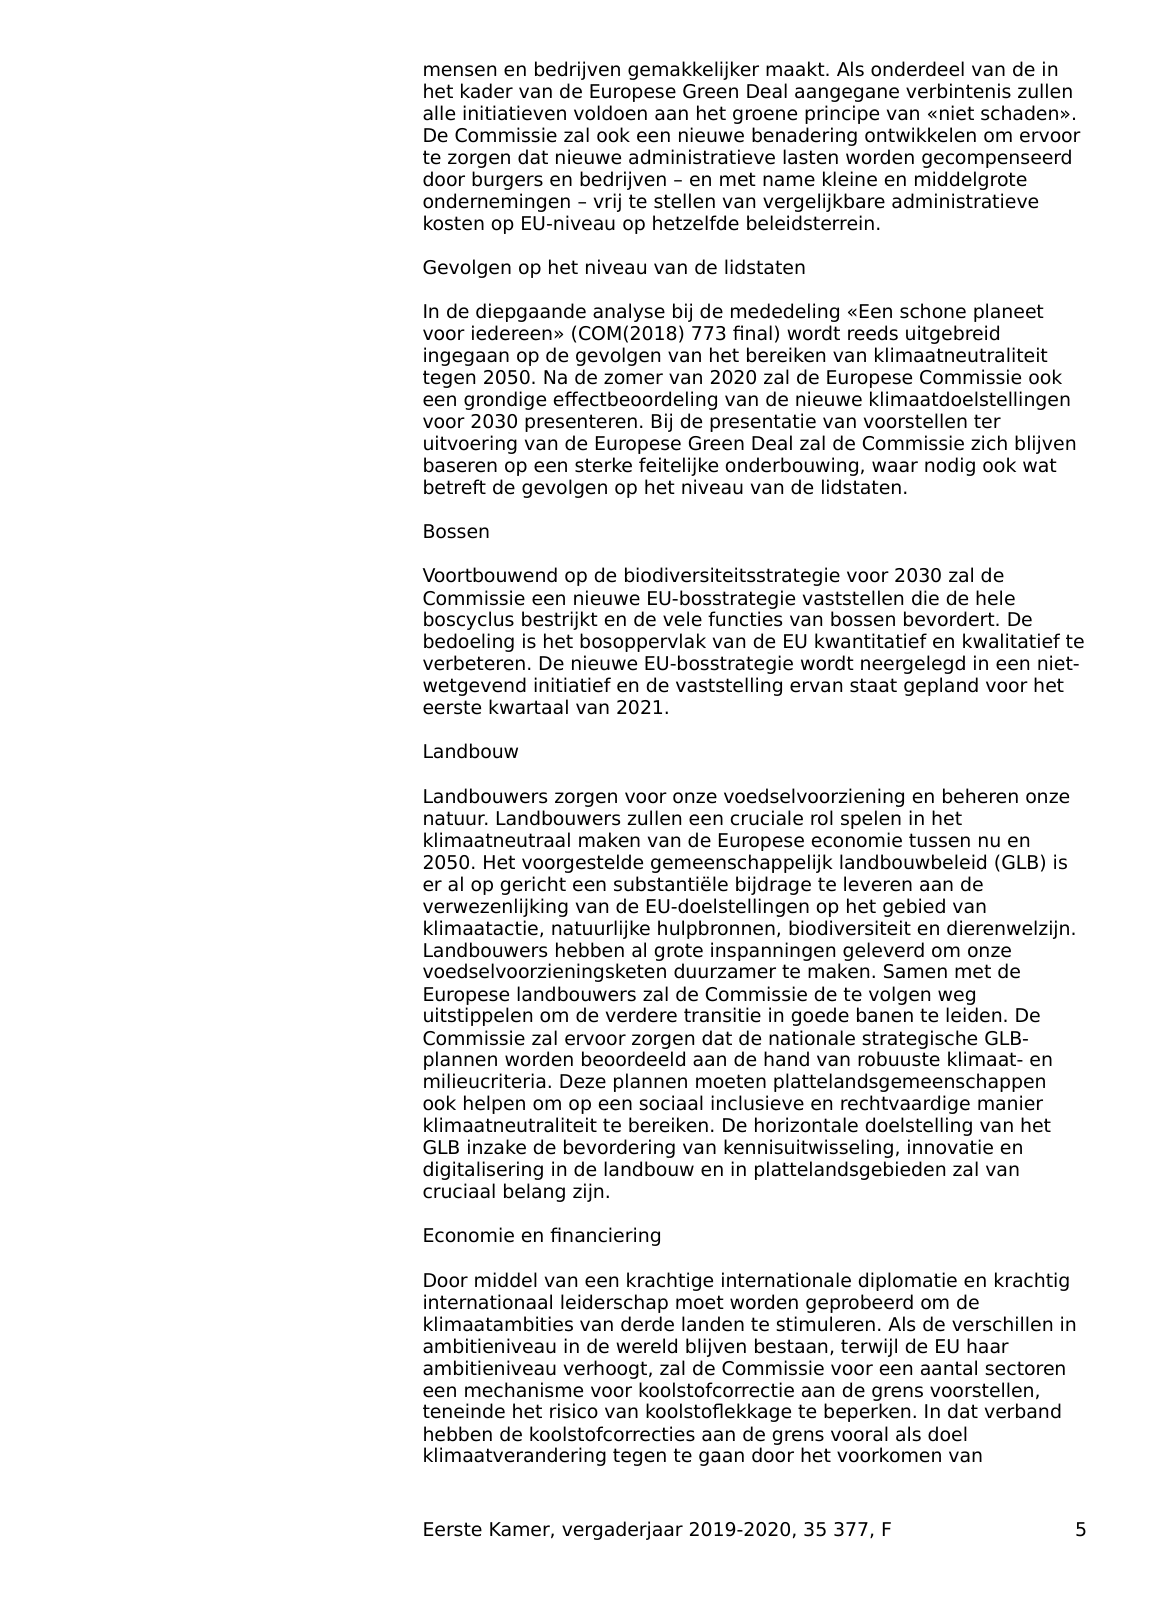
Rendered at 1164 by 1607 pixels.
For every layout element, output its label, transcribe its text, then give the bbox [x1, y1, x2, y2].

text Landbouwers zorgen voor onze voedselvoorziening en beheren onze natuur. Landbouwers zullen een cruciale rol spelen in het klimaatneutraal maken van de Europese economie tussen nu en 2050. Het voorgestelde gemeenschappelijk landbouwbeleid (GLB) is er al op gericht een substantiële bijdrage te leveren aan de verwezenlijking van de EU-doelstellingen op het gebied van klimaatactie, natuurlijke hulpbronnen, biodiversiteit en dierenwelzijn. Landbouwers hebben al grote inspanningen geleverd om onze voedselvoorzieningsketen duurzamer te maken. Samen met de Europese landbouwers zal de Commissie de te volgen weg uitstippelen om de verdere transitie in goede banen te leiden. De Commissie zal ervoor zorgen dat de nationale strategische GLB-plannen worden beoordeeld aan de hand van robuuste klimaat- en milieucriteria. Deze plannen moeten plattelandsgemeenschappen ook helpen om op een sociaal inclusieve en rechtvaardige manier klimaatneutraliteit te bereiken. De horizontale doelstelling van het GLB inzake de bevordering van kennisuitwisseling, innovatie en digitalisering in de landbouw en in plattelandsgebieden zal van cruciaal belang zijn. [422, 786, 1087, 1203]
subtitle Gevolgen op het niveau van de lidstaten [422, 257, 1087, 279]
subtitle Landbouw [422, 741, 1087, 763]
text Voortbouwend op de biodiversiteitsstrategie voor 2030 zal de Commissie een nieuwe EU-bosstrategie vaststellen die de hele boscyclus bestrijkt en de vele functies van bossen bevordert. De bedoeling is het bosoppervlak van de EU kwantitatief en kwalitatief te verbeteren. De nieuwe EU-bosstrategie wordt neergelegd in een niet-wetgevend initiatief en de vaststelling ervan staat gepland voor het eerste kwartaal van 2021. [422, 565, 1087, 719]
text Door middel van een krachtige internationale diplomatie en krachtig internationaal leiderschap moet worden geprobeerd om de klimaatambities van derde landen te stimuleren. Als de verschillen in ambitieniveau in de wereld blijven bestaan, terwijl de EU haar ambitieniveau verhoogt, zal de Commissie voor een aantal sectoren een mechanisme voor koolstofcorrectie aan de grens voorstellen, teneinde het risico van koolstoflekkage te beperken. In dat verband hebben de koolstofcorrecties aan de grens vooral als doel klimaatverandering tegen te gaan door het voorkomen van [422, 1269, 1087, 1467]
subtitle Economie en financiering [422, 1225, 1087, 1247]
subtitle Bossen [422, 521, 1087, 543]
text In de diepgaande analyse bij de mededeling «Een schone planeet voor iedereen» (COM(2018) 773 final) wordt reeds uitgebreid ingegaan op de gevolgen van het bereiken van klimaatneutraliteit tegen 2050. Na de zomer van 2020 zal de Europese Commissie ook een grondige effectbeoordeling van de nieuwe klimaatdoelstellingen voor 2030 presenteren. Bij de presentatie van voorstellen ter uitvoering van de Europese Green Deal zal de Commissie zich blijven baseren op een sterke feitelijke onderbouwing, waar nodig ook wat betreft de gevolgen op het niveau van de lidstaten. [422, 301, 1087, 499]
text mensen en bedrijven gemakkelijker maakt. Als onderdeel van de in het kader van de Europese Green Deal aangegane verbintenis zullen alle initiatieven voldoen aan het groene principe van «niet schaden». De Commissie zal ook een nieuwe benadering ontwikkelen om ervoor te zorgen dat nieuwe administratieve lasten worden gecompenseerd door burgers en bedrijven – en met name kleine en middelgrote ondernemingen – vrij te stellen van vergelijkbare administratieve kosten op EU-niveau op hetzelfde beleidsterrein. [422, 59, 1087, 235]
